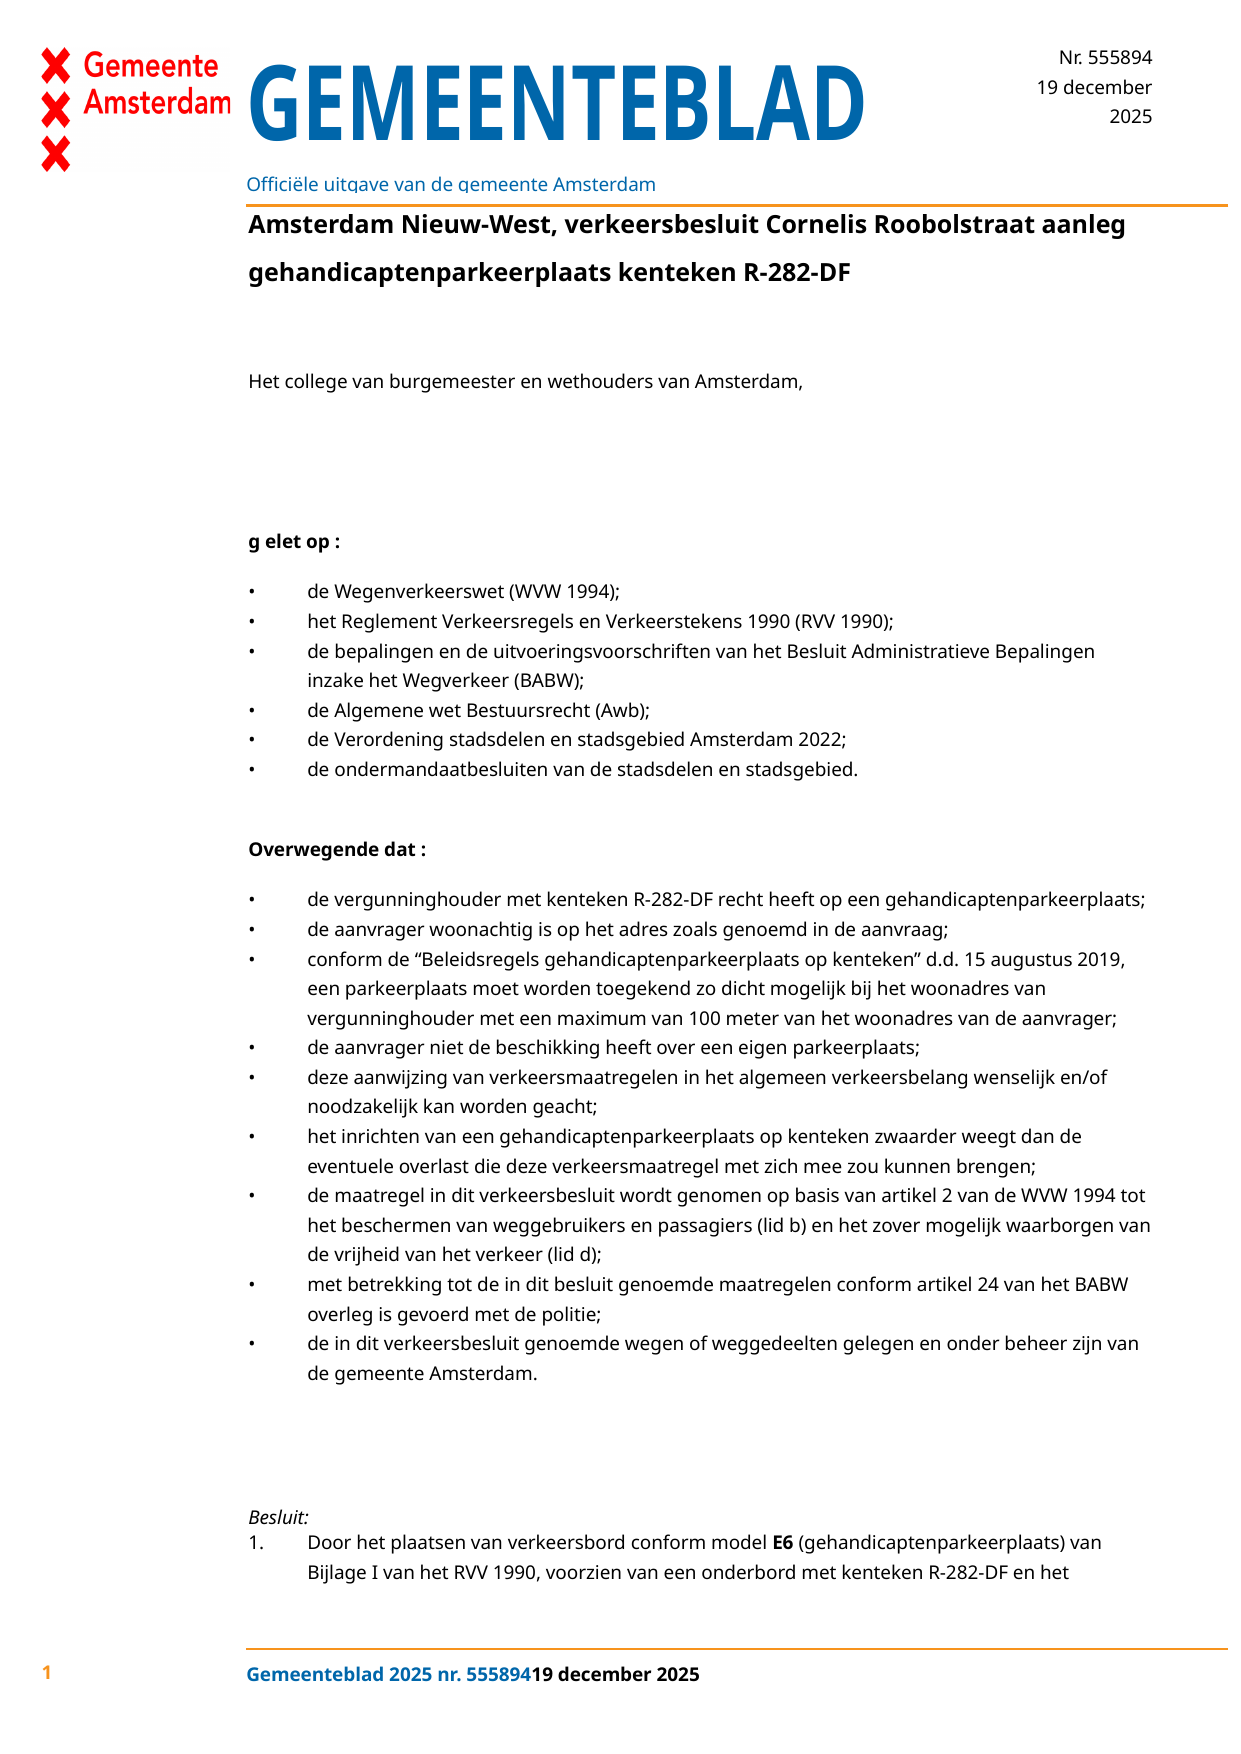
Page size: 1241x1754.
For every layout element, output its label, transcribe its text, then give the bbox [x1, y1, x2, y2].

list de aanvrager niet de beschikking heeft over een eigen parkeerplaats; [248, 1034, 1152, 1060]
text Amsterdam Nieuw-West, verkeersbesluit Cornelis Roobolstraat aanleg gehandicaptenparkeerplaats kenteken R-282-DF [248, 207, 1152, 288]
list deze aanwijzing van verkeersmaatregelen in het algemeen verkeersbelang wenselijk en/of noodzakelijk kan worden geacht; [248, 1064, 1152, 1119]
list conform de “Beleidsregels gehandicaptenparkeerplaats op kenteken” d.d. 15 augustus 2019, een parkeerplaats moet worden toegekend zo dicht mogelijk bij het woonadres van vergunninghouder met een maximum van 100 meter van het woonadres van de aanvrager; [248, 946, 1152, 1031]
list de vergunninghouder met kenteken R-282-DF recht heeft op een gehandicaptenparkeerplaats; [248, 887, 1152, 912]
text g elet op : [248, 528, 1152, 554]
list het inrichten van een gehandicaptenparkeerplaats op kenteken zwaarder weegt dan de eventuele overlast die deze verkeersmaatregel met zich mee zou kunnen brengen; [248, 1123, 1152, 1178]
text Besluit: [248, 1504, 1152, 1529]
list met betrekking tot de in dit besluit genoemde maatregelen conform artikel 24 van het BABW overleg is gevoerd met de politie; [248, 1271, 1152, 1326]
list de Verordening stadsdelen en stadsgebied Amsterdam 2022; [248, 727, 1152, 752]
list Door het plaatsen van verkeersbord conform model E6 (gehandicaptenparkeerplaats) van Bijlage I van het RVV 1990, voorzien van een onderbord met kenteken R-282-DF en het [248, 1529, 1152, 1585]
list de aanvrager woonachtig is op het adres zoals genoemd in de aanvraag; [248, 916, 1152, 942]
list het Reglement Verkeersregels en Verkeerstekens 1990 (RVV 1990); [248, 608, 1152, 634]
list de Algemene wet Bestuursrecht (Awb); [248, 697, 1152, 723]
text Het college van burgemeester en wethouders van Amsterdam, [248, 368, 1152, 394]
list de ondermandaatbesluiten van de stadsdelen en stadsgebied. [248, 756, 1152, 782]
list de maatregel in dit verkeersbesluit wordt genomen op basis van artikel 2 van de WVW 1994 tot het beschermen van weggebruikers en passagiers (lid b) en het zover mogelijk waarborgen van de vrijheid van het verkeer (lid d); [248, 1182, 1152, 1267]
text Overwegende dat : [248, 836, 1152, 862]
list de Wegenverkeerswet (WVW 1994); [248, 579, 1152, 604]
picture [41, 47, 231, 172]
list de bepalingen en de uitvoeringsvoorschriften van het Besluit Administratieve Bepalingen inzake het Wegverkeer (BABW); [248, 638, 1152, 693]
list de in dit verkeersbesluit genoemde wegen of weggedeelten gelegen en onder beheer zijn van de gemeente Amsterdam. [248, 1330, 1152, 1386]
